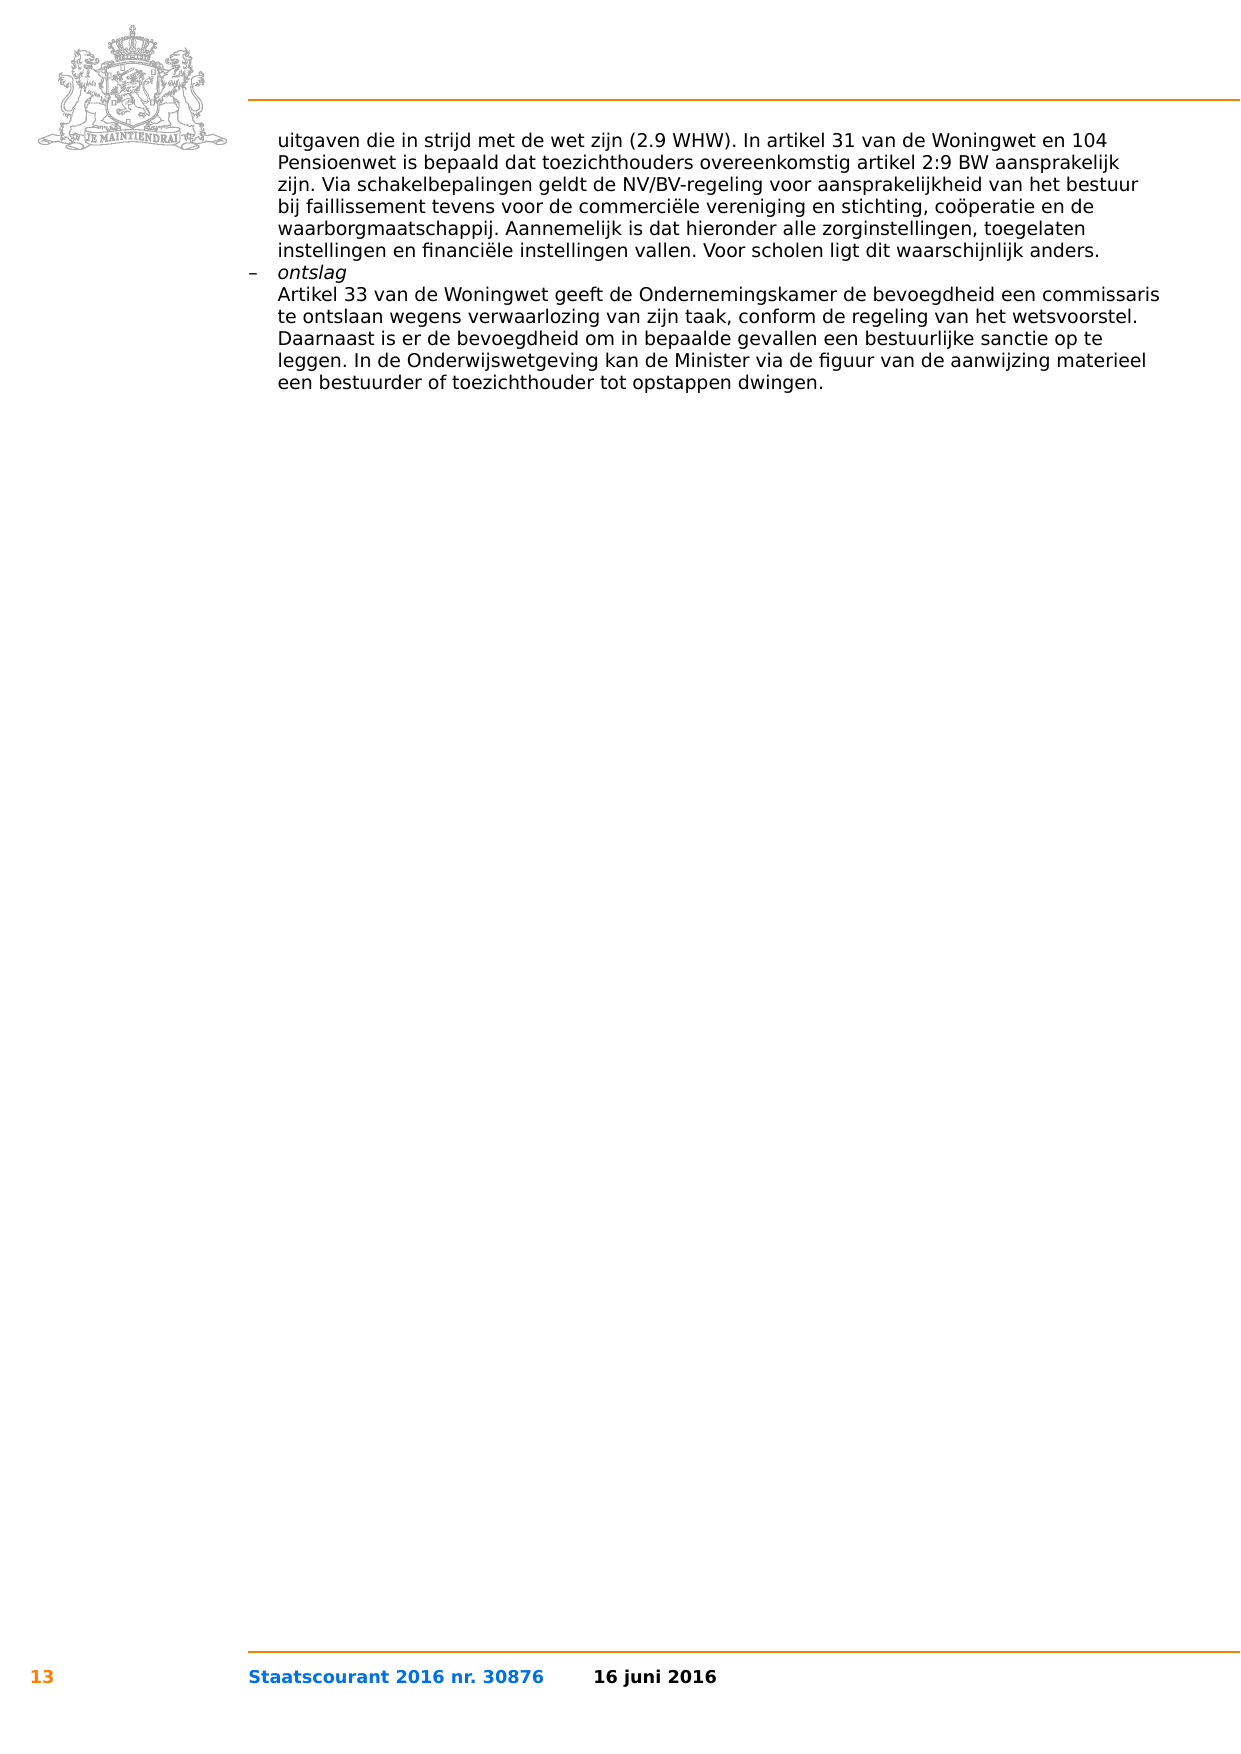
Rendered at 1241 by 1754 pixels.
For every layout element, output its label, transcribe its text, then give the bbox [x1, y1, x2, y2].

text uitgaven die in strijd met de wet zijn (2.9 WHW). In artikel 31 van de Woningwet en 104 Pensioenwet is bepaald dat toezichthouders overeenkomstig artikel 2:9 BW aansprakelijk zijn. Via schakelbepalingen geldt de NV/BV-regeling voor aansprakelijkheid van het bestuur bij faillissement tevens voor de commerciële vereniging en stichting, coöperatie en de waarborgmaatschappij. Aannemelijk is dat hieronder alle zorginstellingen, toegelaten instellingen en financiële instellingen vallen. Voor scholen ligt dit waarschijnlijk anders. [277, 130, 1163, 262]
text – ontslag [248, 262, 1163, 284]
text Artikel 33 van de Woningwet geeft de Ondernemingskamer de bevoegdheid een commissaris te ontslaan wegens verwaarlozing van zijn taak, conform de regeling van het wetsvoorstel. Daarnaast is er de bevoegdheid om in bepaalde gevallen een bestuurlijke sanctie op te leggen. In de Onderwijswetgeving kan de Minister via de figuur van de aanwijzing materieel een bestuurder of toezichthouder tot opstappen dwingen. [277, 284, 1163, 394]
picture [38, 25, 227, 150]
